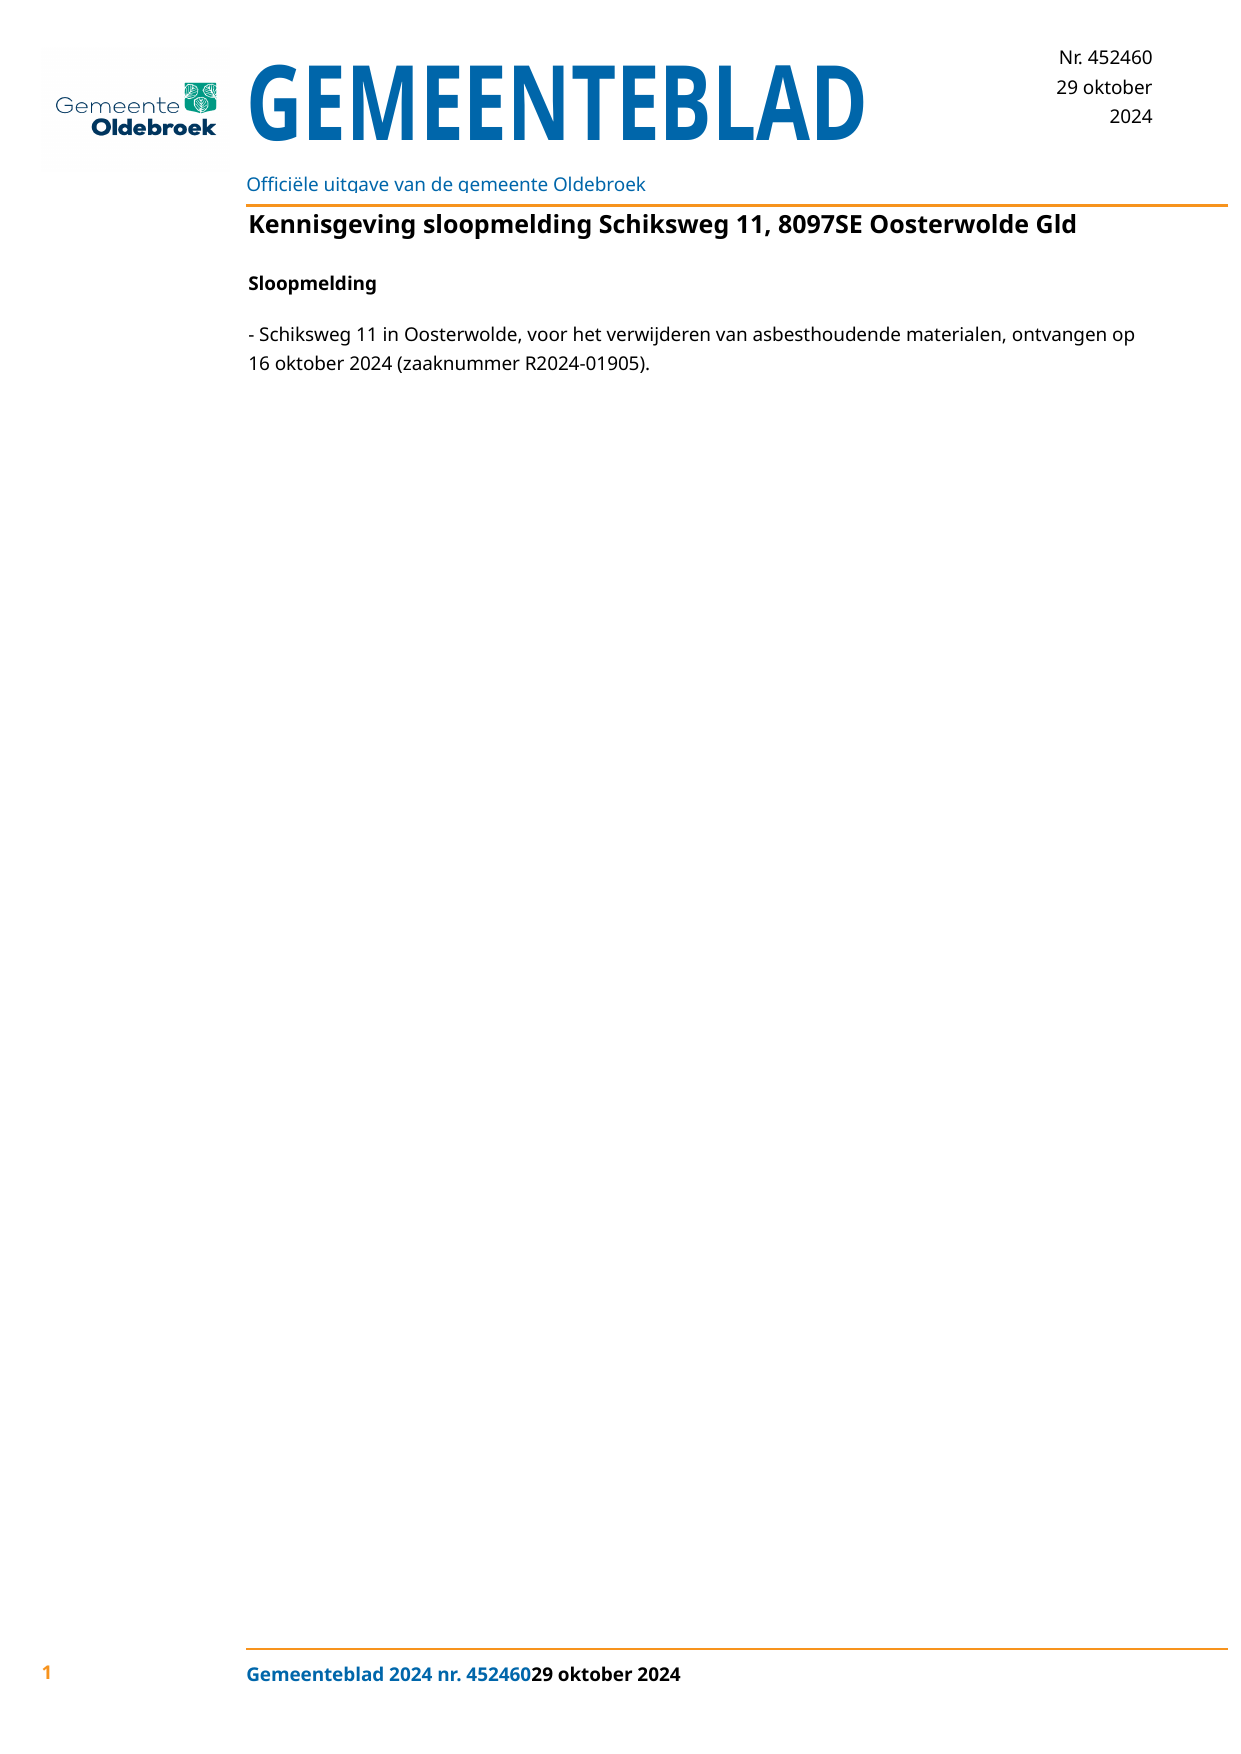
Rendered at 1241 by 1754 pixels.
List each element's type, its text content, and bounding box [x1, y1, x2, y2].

text Sloopmelding [248, 270, 1152, 296]
text - Schiksweg 11 in Oosterwolde, voor het verwijderen van asbesthoudende materialen, ontvangen op 16 oktober 2024 (zaaknummer R2024-01905). [248, 321, 1152, 376]
text Kennisgeving sloopmelding Schiksweg 11, 8097SE Oosterwolde Gld [248, 207, 1152, 241]
picture [41, 47, 231, 172]
